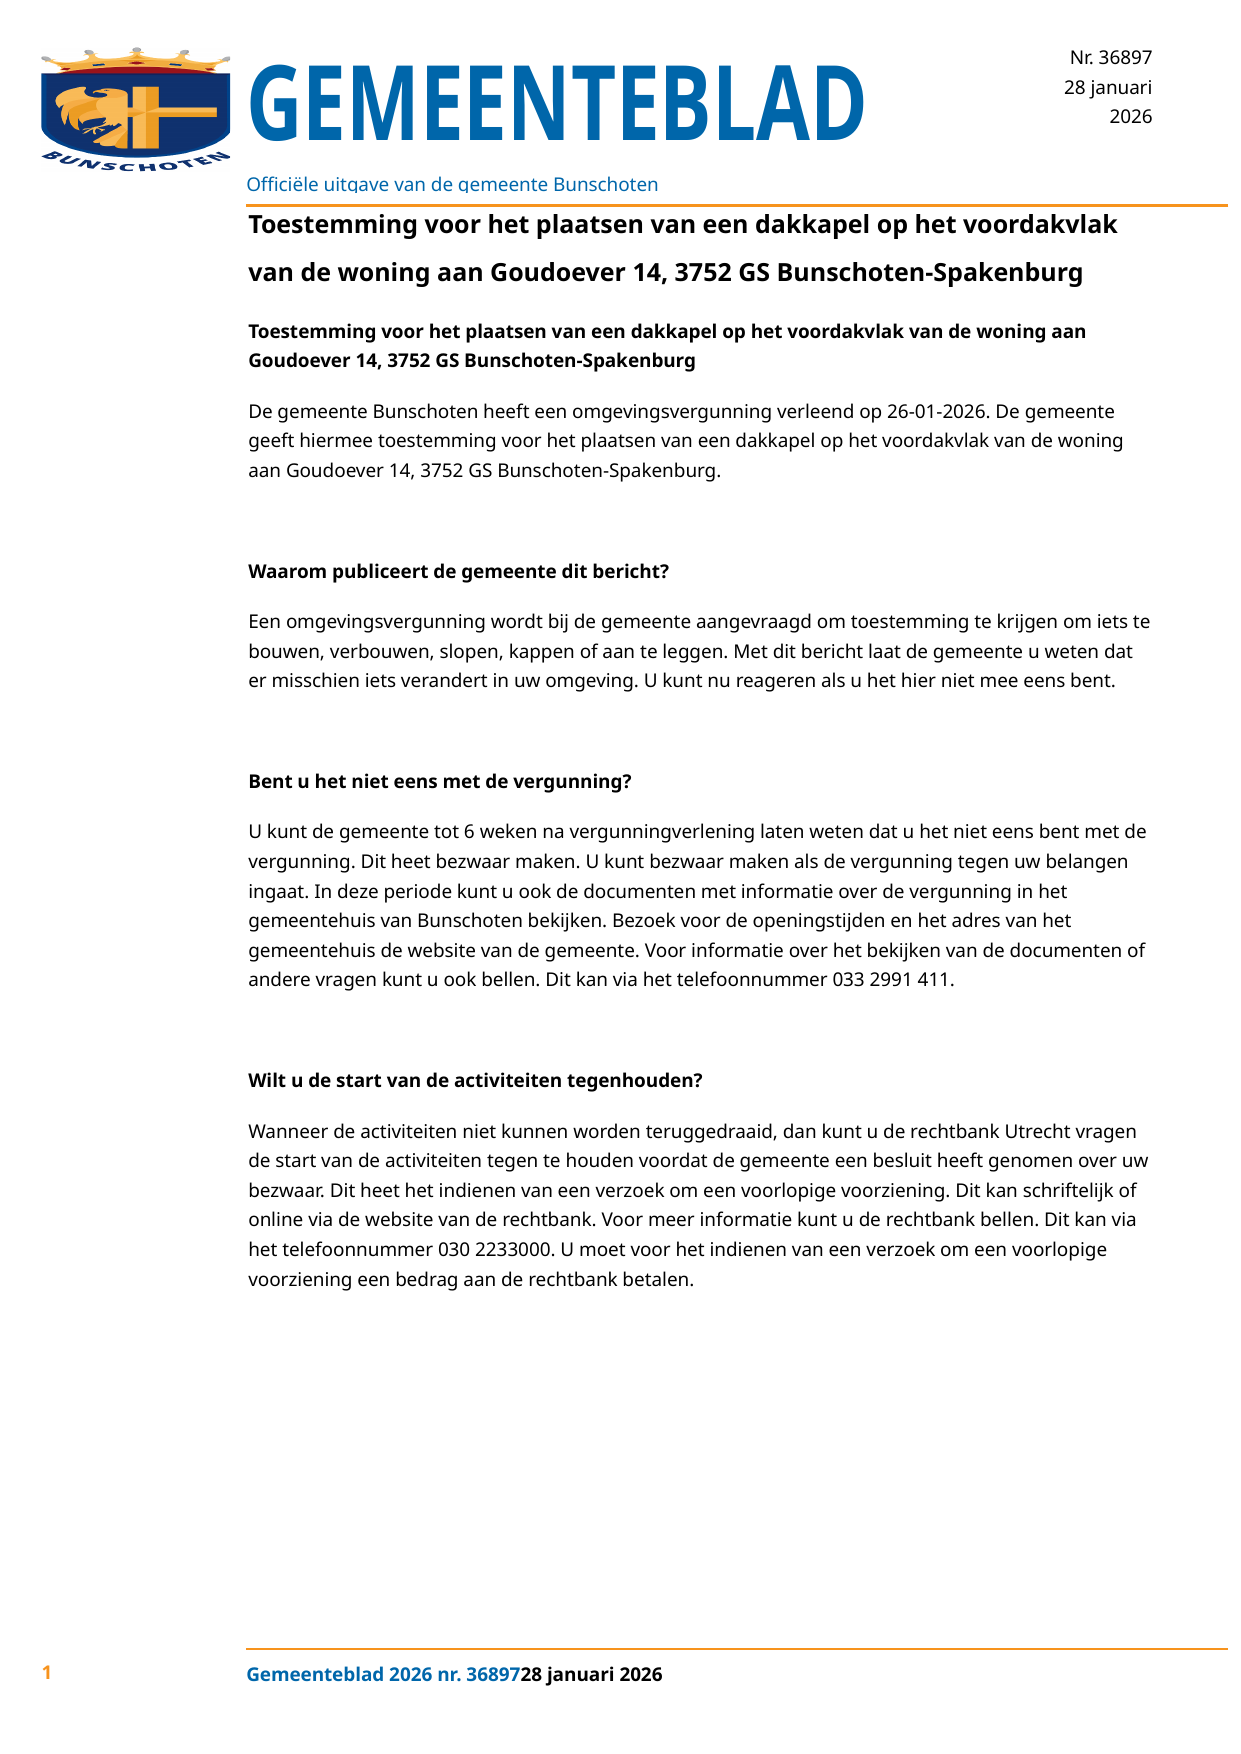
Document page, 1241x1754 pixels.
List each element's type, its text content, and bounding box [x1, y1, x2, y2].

text U kunt de gemeente tot 6 weken na vergunningverlening laten weten dat u het niet eens bent met de vergunning. Dit heet bezwaar maken. U kunt bezwaar maken als de vergunning tegen uw belangen ingaat. In deze periode kunt u ook de documenten met informatie over de vergunning in het gemeentehuis van Bunschoten bekijken. Bezoek voor de openingstijden en het adres van het gemeentehuis de website van de gemeente. Voor informatie over het bekijken van de documenten of andere vragen kunt u ook bellen. Dit kan via het telefoonnummer 033 2991 411. [248, 819, 1152, 992]
text Toestemming voor het plaatsen van een dakkapel op het voordakvlak van de woning aan Goudoever 14, 3752 GS Bunschoten-Spakenburg [248, 318, 1152, 373]
text Wanneer de activiteiten niet kunnen worden teruggedraaid, dan kunt u de rechtbank Utrecht vragen de start van de activiteiten tegen te houden voordat de gemeente een besluit heeft genomen over uw bezwaar. Dit heet het indienen van een verzoek om een voorlopige voorziening. Dit kan schriftelijk of online via de website van de rechtbank. Voor meer informatie kunt u de rechtbank bellen. Dit kan via het telefoonnummer 030 2233000. U moet voor het indienen van een verzoek om een voorlopige voorziening een bedrag aan de rechtbank betalen. [248, 1118, 1152, 1292]
text De gemeente Bunschoten heeft een omgevingsvergunning verleend op 26-01-2026. De gemeente geeft hiermee toestemming voor het plaatsen van een dakkapel op het voordakvlak van de woning aan Goudoever 14, 3752 GS Bunschoten-Spakenburg. [248, 398, 1152, 483]
text Waarom publiceert de gemeente dit bericht? [248, 558, 1152, 584]
picture [41, 47, 231, 172]
text Bent u het niet eens met de vergunning? [248, 768, 1152, 794]
text Een omgevingsvergunning wordt bij de gemeente aangevraagd om toestemming te krijgen om iets te bouwen, verbouwen, slopen, kappen of aan te leggen. Met dit bericht laat de gemeente u weten dat er misschien iets verandert in uw omgeving. U kunt nu reageren als u het hier niet mee eens bent. [248, 608, 1152, 693]
text Toestemming voor het plaatsen van een dakkapel op het voordakvlak van de woning aan Goudoever 14, 3752 GS Bunschoten-Spakenburg [248, 207, 1152, 288]
text Wilt u de start van de activiteiten tegenhouden? [248, 1067, 1152, 1093]
